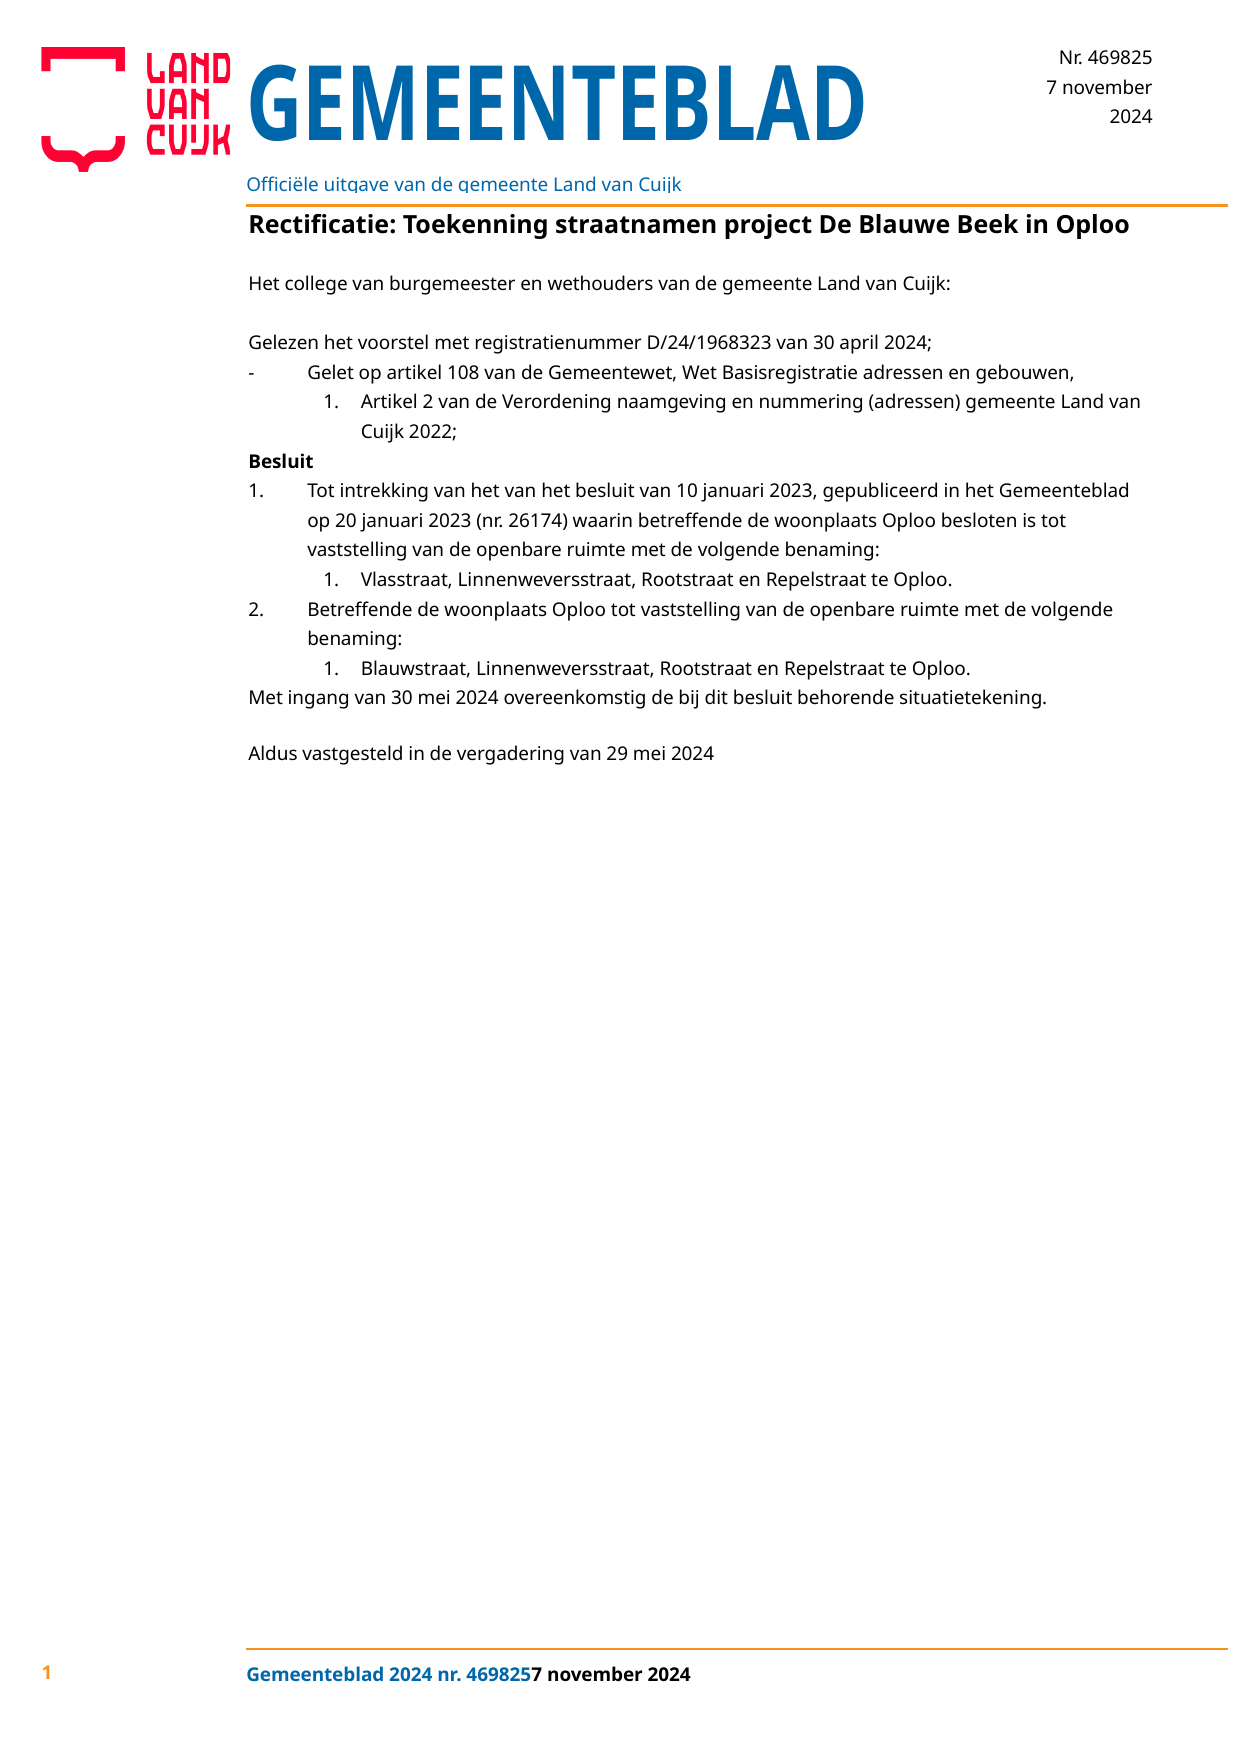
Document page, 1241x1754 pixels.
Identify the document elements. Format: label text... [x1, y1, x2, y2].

text Aldus vastgesteld in de vergadering van 29 mei 2024 [248, 740, 1152, 766]
list Betreffende de woonplaats Oploo tot vaststelling van de openbare ruimte met de volgende benaming: [248, 596, 1152, 651]
list Artikel 2 van de Verordening naamgeving en nummering (adressen) gemeente Land van Cuijk 2022; [323, 389, 1152, 444]
text Besluit [248, 448, 1152, 473]
text Met ingang van 30 mei 2024 overeenkomstig de bij dit besluit behorende situatietekening. [248, 684, 1152, 710]
text Het college van burgemeester en wethouders van de gemeente Land van Cuijk: [248, 270, 1152, 296]
list Gelet op artikel 108 van de Gemeentewet, Wet Basisregistratie adressen en gebouwen, [248, 359, 1152, 385]
picture [41, 47, 231, 172]
list Tot intrekking van het van het besluit van 10 januari 2023, gepubliceerd in het Gemeenteblad op 20 januari 2023 (nr. 26174) waarin betreffende de woonplaats Oploo besloten is tot vaststelling van de openbare ruimte met de volgende benaming: [248, 477, 1152, 562]
text Gelezen het voorstel met registratienummer D/24/1968323 van 30 april 2024; [248, 329, 1152, 355]
text Rectificatie: Toekenning straatnamen project De Blauwe Beek in Oploo [248, 207, 1152, 241]
list Vlasstraat, Linnenweversstraat, Rootstraat en Repelstraat te Oploo. [323, 566, 1152, 592]
list Blauwstraat, Linnenweversstraat, Rootstraat en Repelstraat te Oploo. [323, 655, 1152, 681]
